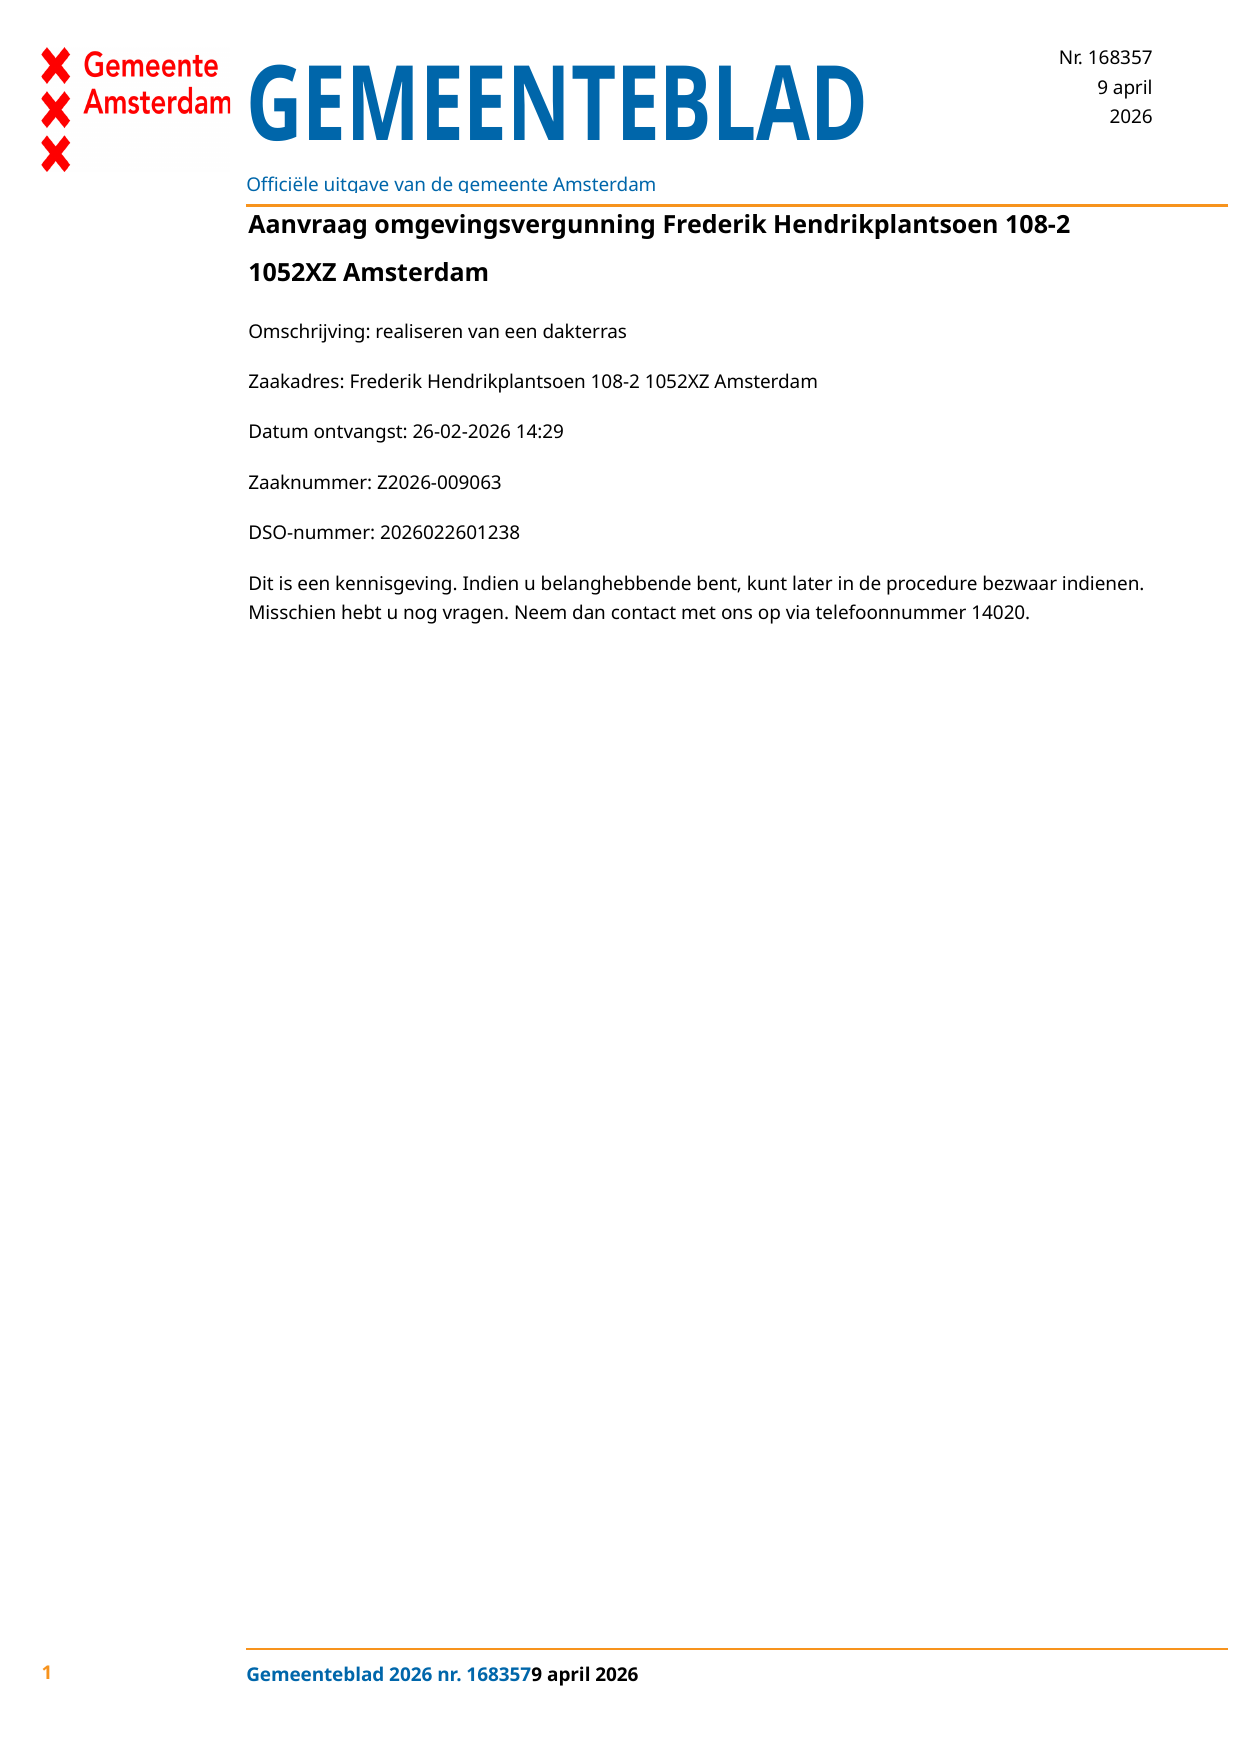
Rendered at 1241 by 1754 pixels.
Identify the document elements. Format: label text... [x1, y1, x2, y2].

text DSO-nummer: 2026022601238 [248, 519, 1152, 545]
text Zaaknummer: Z2026-009063 [248, 469, 1152, 495]
text Dit is een kennisgeving. Indien u belanghebbende bent, kunt later in de procedure bezwaar indienen. Misschien hebt u nog vragen. Neem dan contact met ons op via telefoonnummer 14020. [248, 570, 1152, 625]
text Omschrijving: realiseren van een dakterras [248, 318, 1152, 344]
text Zaakadres: Frederik Hendrikplantsoen 108-2 1052XZ Amsterdam [248, 368, 1152, 394]
text Aanvraag omgevingsvergunning Frederik Hendrikplantsoen 108-2 1052XZ Amsterdam [248, 207, 1152, 288]
text Datum ontvangst: 26-02-2026 14:29 [248, 419, 1152, 444]
picture [41, 47, 231, 172]
